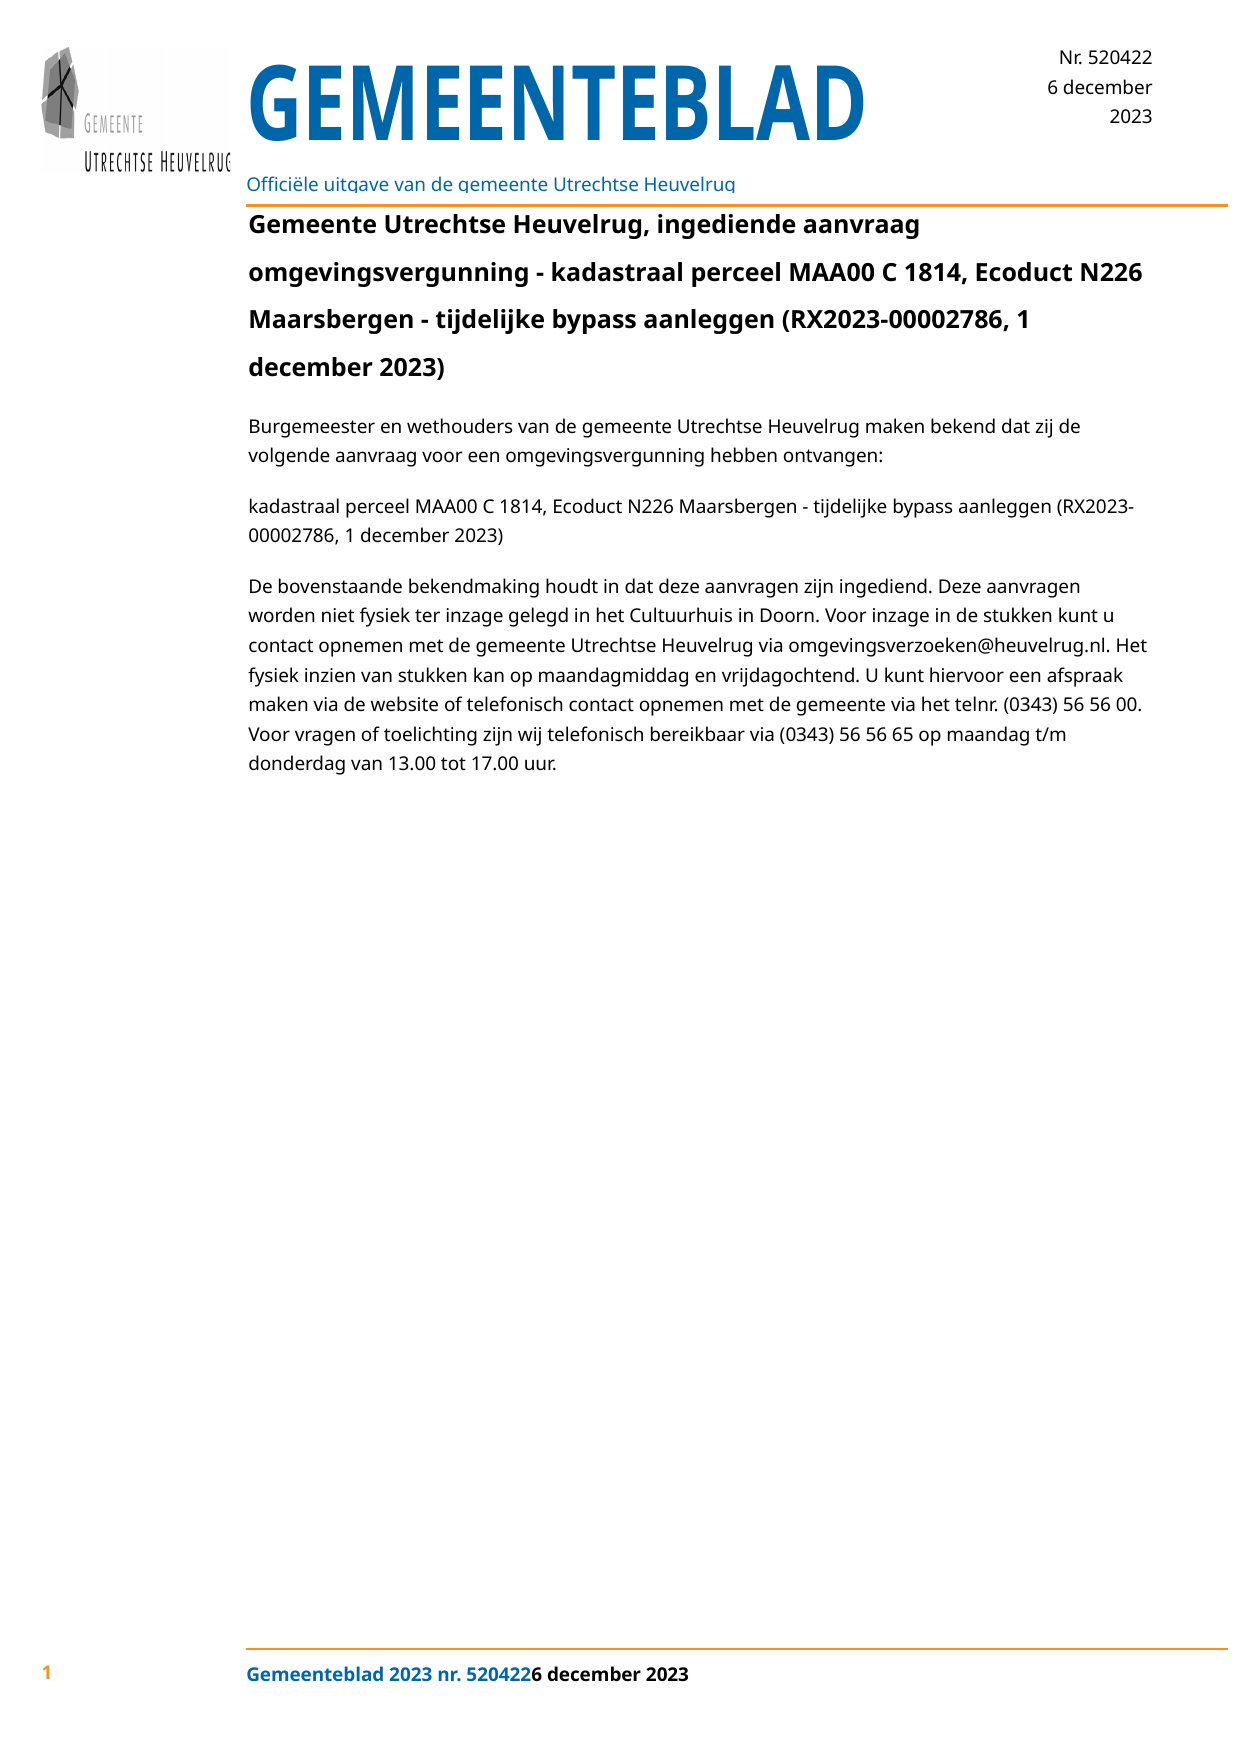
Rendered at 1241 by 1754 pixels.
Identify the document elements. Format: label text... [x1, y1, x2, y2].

text De bovenstaande bekendmaking houdt in dat deze aanvragen zijn ingediend. Deze aanvragen worden niet fysiek ter inzage gelegd in het Cultuurhuis in Doorn. Voor inzage in de stukken kunt u contact opnemen met de gemeente Utrechtse Heuvelrug via omgevingsverzoeken@heuvelrug.nl. Het fysiek inzien van stukken kan op maandagmiddag en vrijdagochtend. U kunt hiervoor een afspraak maken via de website of telefonisch contact opnemen met de gemeente via het telnr. (0343) 56 56 00. Voor vragen of toelichting zijn wij telefonisch bereikbaar via (0343) 56 56 65 op maandag t/m donderdag van 13.00 tot 17.00 uur. [248, 573, 1152, 776]
text Burgemeester en wethouders van de gemeente Utrechtse Heuvelrug maken bekend dat zij de volgende aanvraag voor een omgevingsvergunning hebben ontvangen: [248, 413, 1152, 468]
text Gemeente Utrechtse Heuvelrug, ingediende aanvraag omgevingsvergunning - kadastraal perceel MAA00 C 1814, Ecoduct N226 Maarsbergen - tijdelijke bypass aanleggen (RX2023-00002786, 1 december 2023) [248, 207, 1152, 384]
picture [41, 47, 231, 172]
text kadastraal perceel MAA00 C 1814, Ecoduct N226 Maarsbergen - tijdelijke bypass aanleggen (RX2023-00002786, 1 december 2023) [248, 493, 1152, 548]
